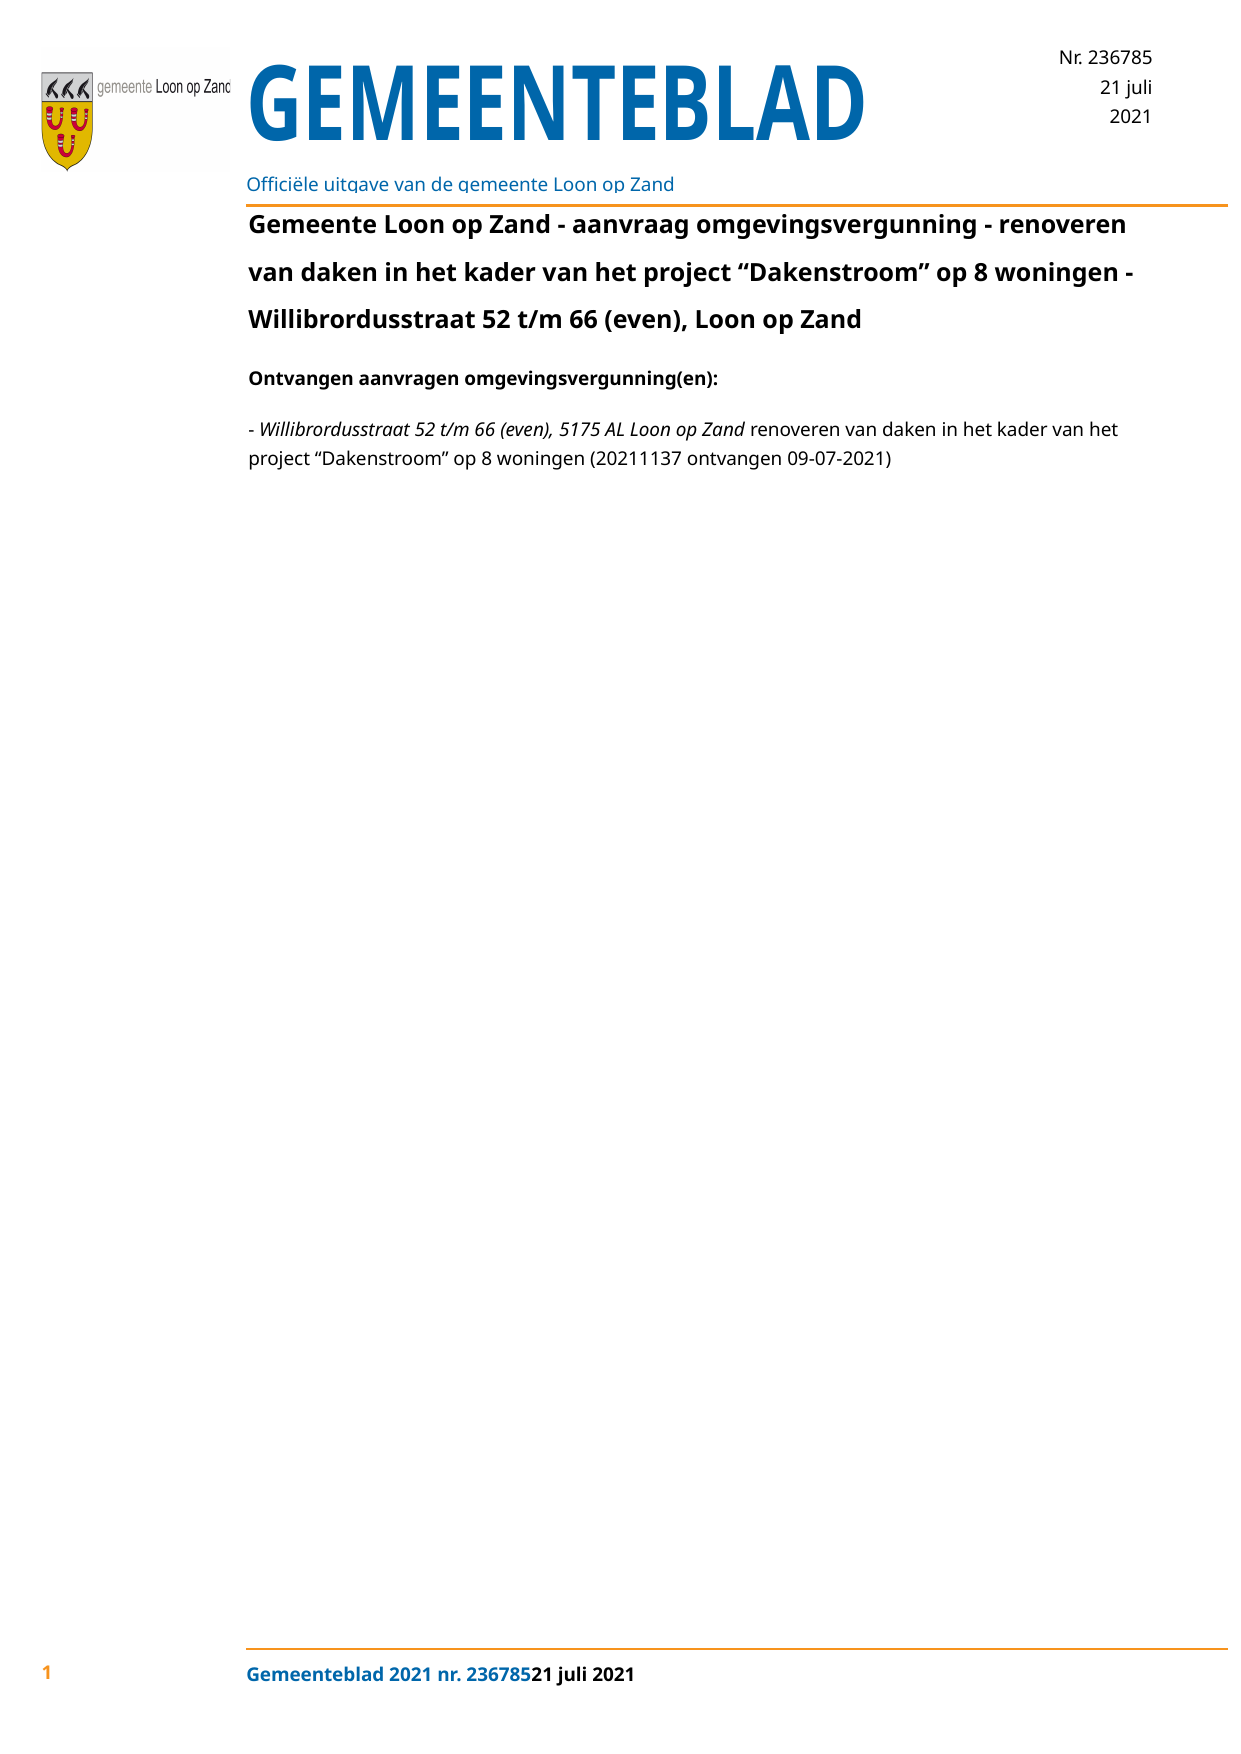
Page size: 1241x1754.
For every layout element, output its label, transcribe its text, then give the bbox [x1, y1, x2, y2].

text Ontvangen aanvragen omgevingsvergunning(en): [248, 366, 1152, 391]
text Gemeente Loon op Zand - aanvraag omgevingsvergunning - renoveren van daken in het kader van het project “Dakenstroom” op 8 woningen - Willibrordusstraat 52 t/m 66 (even), Loon op Zand [248, 207, 1152, 336]
picture [41, 47, 231, 172]
text - Willibrordusstraat 52 t/m 66 (even), 5175 AL Loon op Zand renoveren van daken in het kader van het project “Dakenstroom” op 8 woningen (20211137 ontvangen 09-07-2021) [248, 416, 1152, 471]
